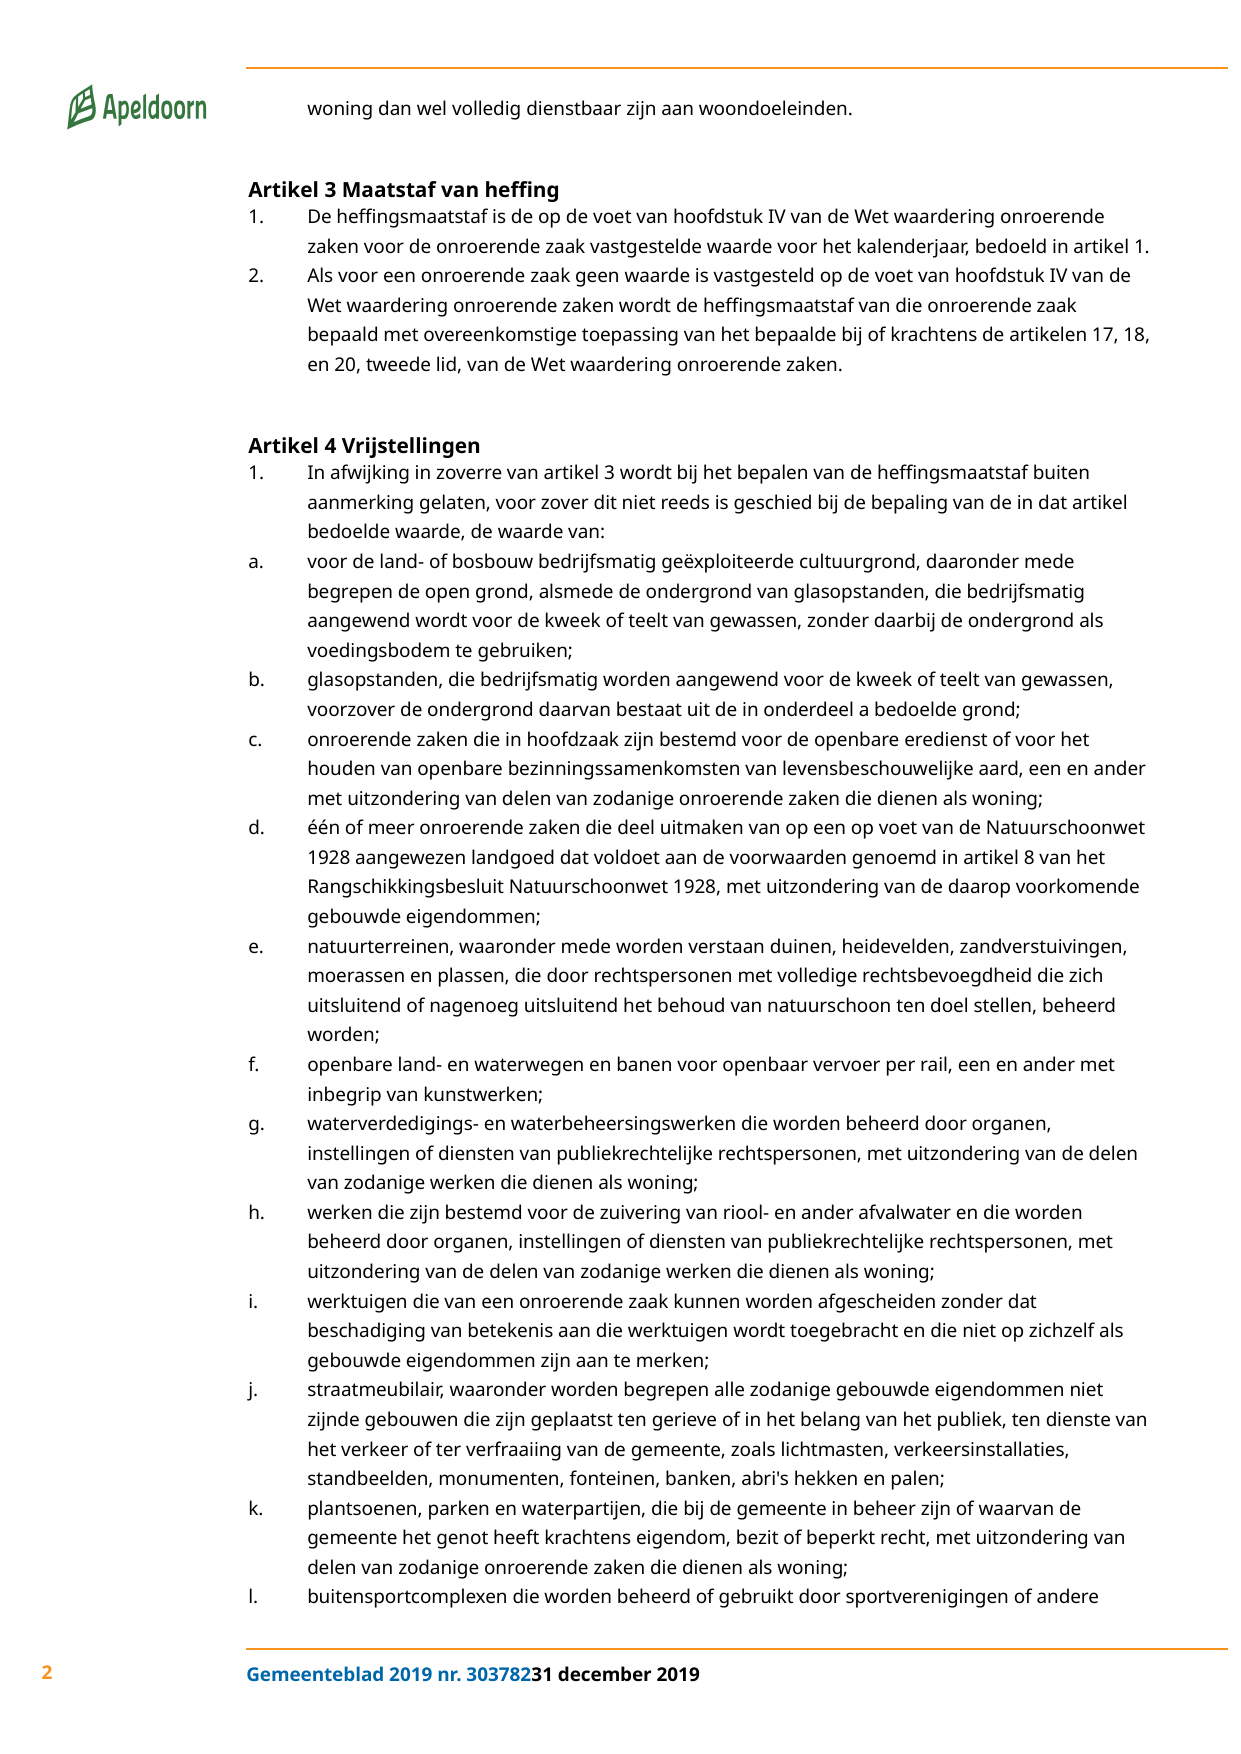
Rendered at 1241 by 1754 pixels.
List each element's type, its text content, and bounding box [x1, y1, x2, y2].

list waterverdedigings- en waterbeheersingswerken die worden beheerd door organen, instellingen of diensten van publiekrechtelijke rechtspersonen, met uitzondering van de delen van zodanige werken die dienen als woning; [248, 1110, 1152, 1195]
list plantsoenen, parken en waterpartijen, die bij de gemeente in beheer zijn of waarvan de gemeente het genot heeft krachtens eigendom, bezit of beperkt recht, met uitzondering van delen van zodanige onroerende zaken die dienen als woning; [248, 1495, 1152, 1580]
picture [41, 47, 231, 172]
list één of meer onroerende zaken die deel uitmaken van op een op voet van de Natuurschoonwet 1928 aangewezen landgoed dat voldoet aan de voorwaarden genoemd in artikel 8 van het Rangschikkingsbesluit Natuurschoonwet 1928, met uitzondering van de daarop voorkomende gebouwde eigendommen; [248, 814, 1152, 929]
text Artikel 3 Maatstaf van heffing [248, 175, 1152, 203]
list Als voor een onroerende zaak geen waarde is vastgesteld op de voet van hoofdstuk IV van de Wet waardering onroerende zaken wordt de heffingsmaatstaf van die onroerende zaak bepaald met overeenkomstige toepassing van het bepaalde bij of krachtens de artikelen 17, 18, en 20, tweede lid, van de Wet waardering onroerende zaken. [248, 262, 1152, 377]
list voor de land- of bosbouw bedrijfsmatig geëxploiteerde cultuurgrond, daaronder mede begrepen de open grond, alsmede de ondergrond van glasopstanden, die bedrijfsmatig aangewend wordt voor de kweek of teelt van gewassen, zonder daarbij de ondergrond als voedingsbodem te gebruiken; [248, 548, 1152, 663]
list In afwijking in zoverre van artikel 3 wordt bij het bepalen van de heffingsmaatstaf buiten aanmerking gelaten, voor zover dit niet reeds is geschied bij de bepaling van de in dat artikel bedoelde waarde, de waarde van: [248, 459, 1152, 544]
list werktuigen die van een onroerende zaak kunnen worden afgescheiden zonder dat beschadiging van betekenis aan die werktuigen wordt toegebracht en die niet op zichzelf als gebouwde eigendommen zijn aan te merken; [248, 1288, 1152, 1373]
list straatmeubilair, waaronder worden begrepen alle zodanige gebouwde eigendommen niet zijnde gebouwen die zijn geplaatst ten gerieve of in het belang van het publiek, ten dienste van het verkeer of ter verfraaiing van de gemeente, zoals lichtmasten, verkeersinstallaties, standbeelden, monumenten, fonteinen, banken, abri's hekken en palen; [248, 1377, 1152, 1491]
list buitensportcomplexen die worden beheerd of gebruikt door sportverenigingen of andere [248, 1584, 1152, 1609]
list natuurterreinen, waaronder mede worden verstaan duinen, heidevelden, zandverstuivingen, moerassen en plassen, die door rechtspersonen met volledige rechtsbevoegdheid die zich uitsluitend of nagenoeg uitsluitend het behoud van natuurschoon ten doel stellen, beheerd worden; [248, 933, 1152, 1047]
list onroerende zaken die in hoofdzaak zijn bestemd voor de openbare eredienst of voor het houden van openbare bezinningssamenkomsten van levensbeschouwelijke aard, een en ander met uitzondering van delen van zodanige onroerende zaken die dienen als woning; [248, 726, 1152, 811]
list werken die zijn bestemd voor de zuivering van riool- en ander afvalwater en die worden beheerd door organen, instellingen of diensten van publiekrechtelijke rechtspersonen, met uitzondering van de delen van zodanige werken die dienen als woning; [248, 1199, 1152, 1284]
list openbare land- en waterwegen en banen voor openbaar vervoer per rail, een en ander met inbegrip van kunstwerken; [248, 1051, 1152, 1107]
list woning dan wel volledig dienstbaar zijn aan woondoeleinden. [248, 95, 1152, 121]
list glasopstanden, die bedrijfsmatig worden aangewend voor de kweek of teelt van gewassen, voorzover de ondergrond daarvan bestaat uit de in onderdeel a bedoelde grond; [248, 667, 1152, 722]
list De heffingsmaatstaf is de op de voet van hoofdstuk IV van de Wet waardering onroerende zaken voor de onroerende zaak vastgestelde waarde voor het kalenderjaar, bedoeld in artikel 1. [248, 203, 1152, 258]
text Artikel 4 Vrijstellingen [248, 431, 1152, 459]
